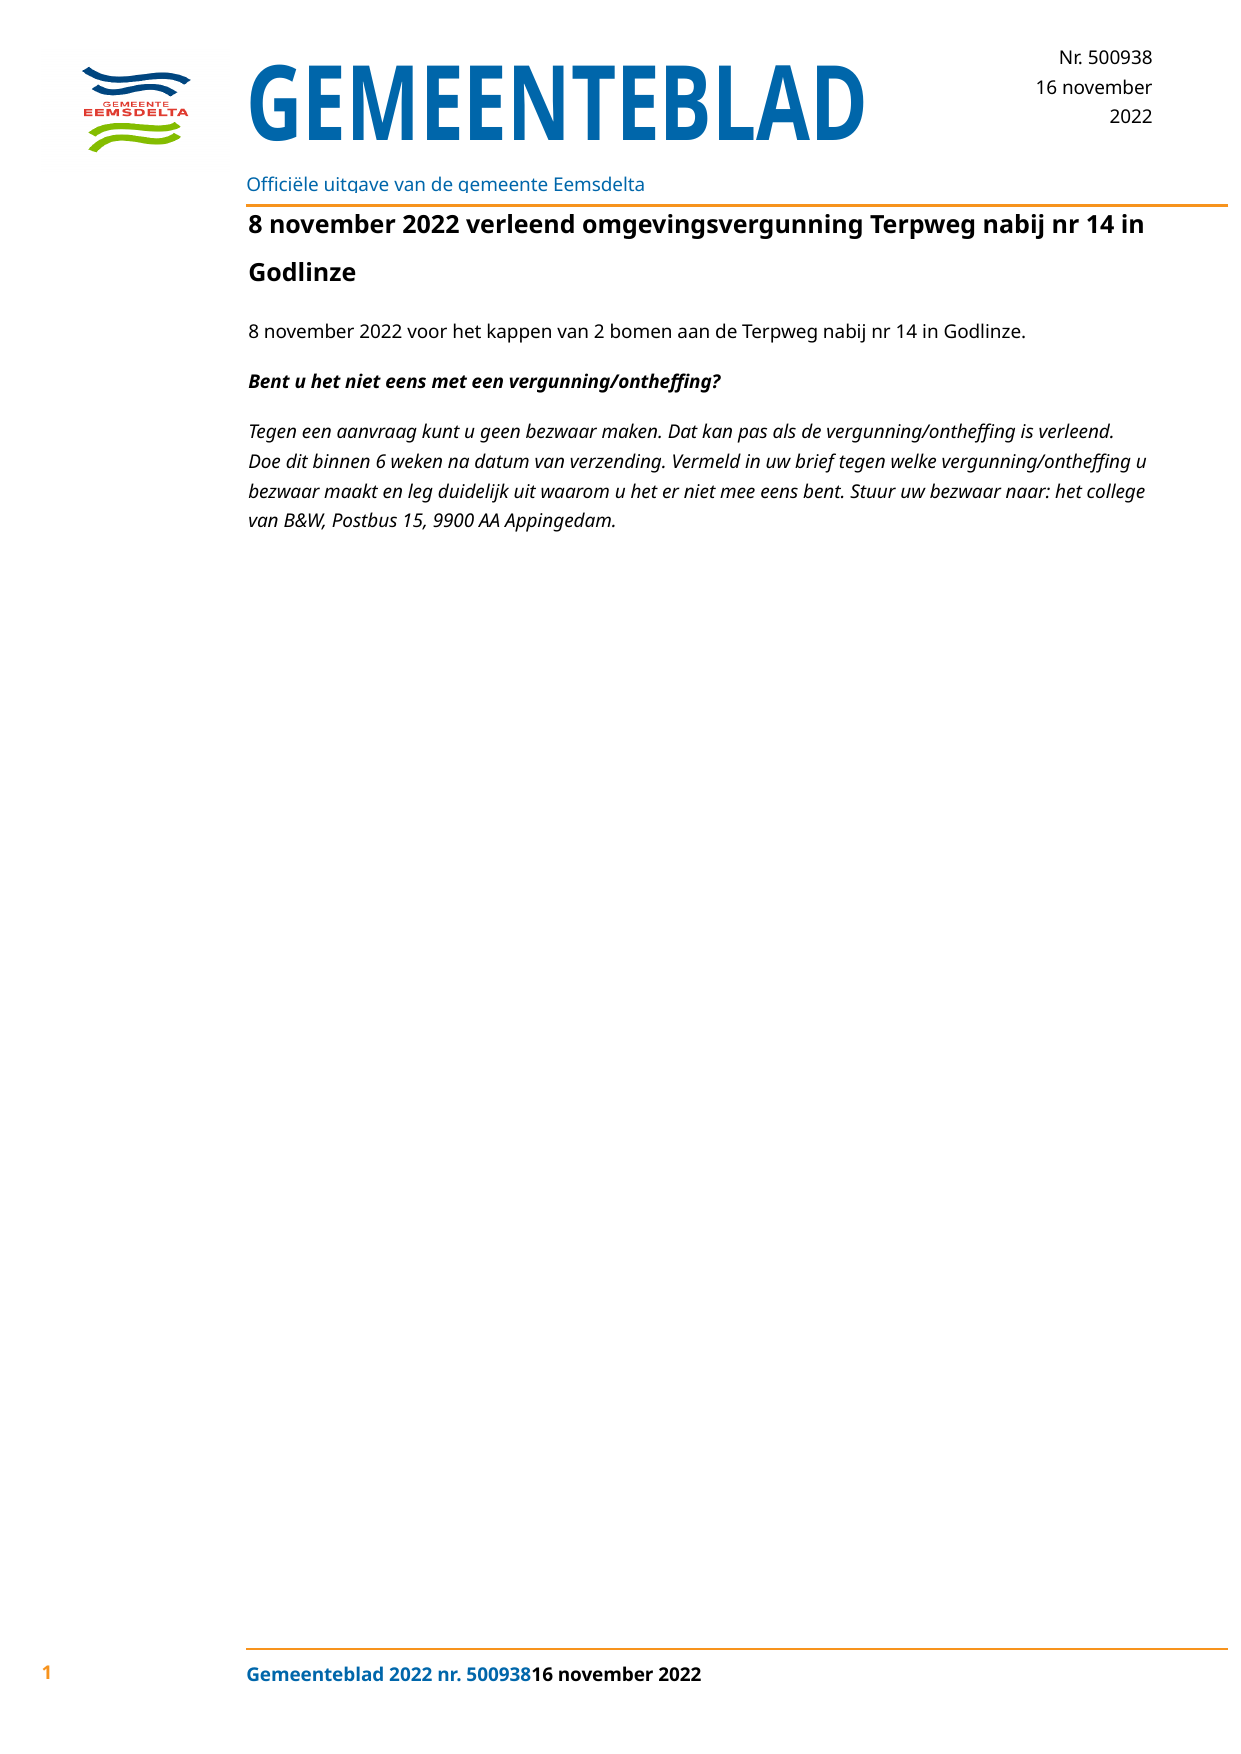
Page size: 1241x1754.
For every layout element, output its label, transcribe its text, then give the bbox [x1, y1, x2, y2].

picture [41, 47, 231, 172]
text Bent u het niet eens met een vergunning/ontheffing? [248, 368, 1152, 394]
text Tegen een aanvraag kunt u geen bezwaar maken. Dat kan pas als de vergunning/ontheffing is verleend. Doe dit binnen 6 weken na datum van verzending. Vermeld in uw brief tegen welke vergunning/ontheffing u bezwaar maakt en leg duidelijk uit waarom u het er niet mee eens bent. Stuur uw bezwaar naar: het college van B&W, Postbus 15, 9900 AA Appingedam. [248, 419, 1152, 533]
text 8 november 2022 voor het kappen van 2 bomen aan de Terpweg nabij nr 14 in Godlinze. [248, 318, 1152, 344]
text 8 november 2022 verleend omgevingsvergunning Terpweg nabij nr 14 in Godlinze [248, 207, 1152, 288]
